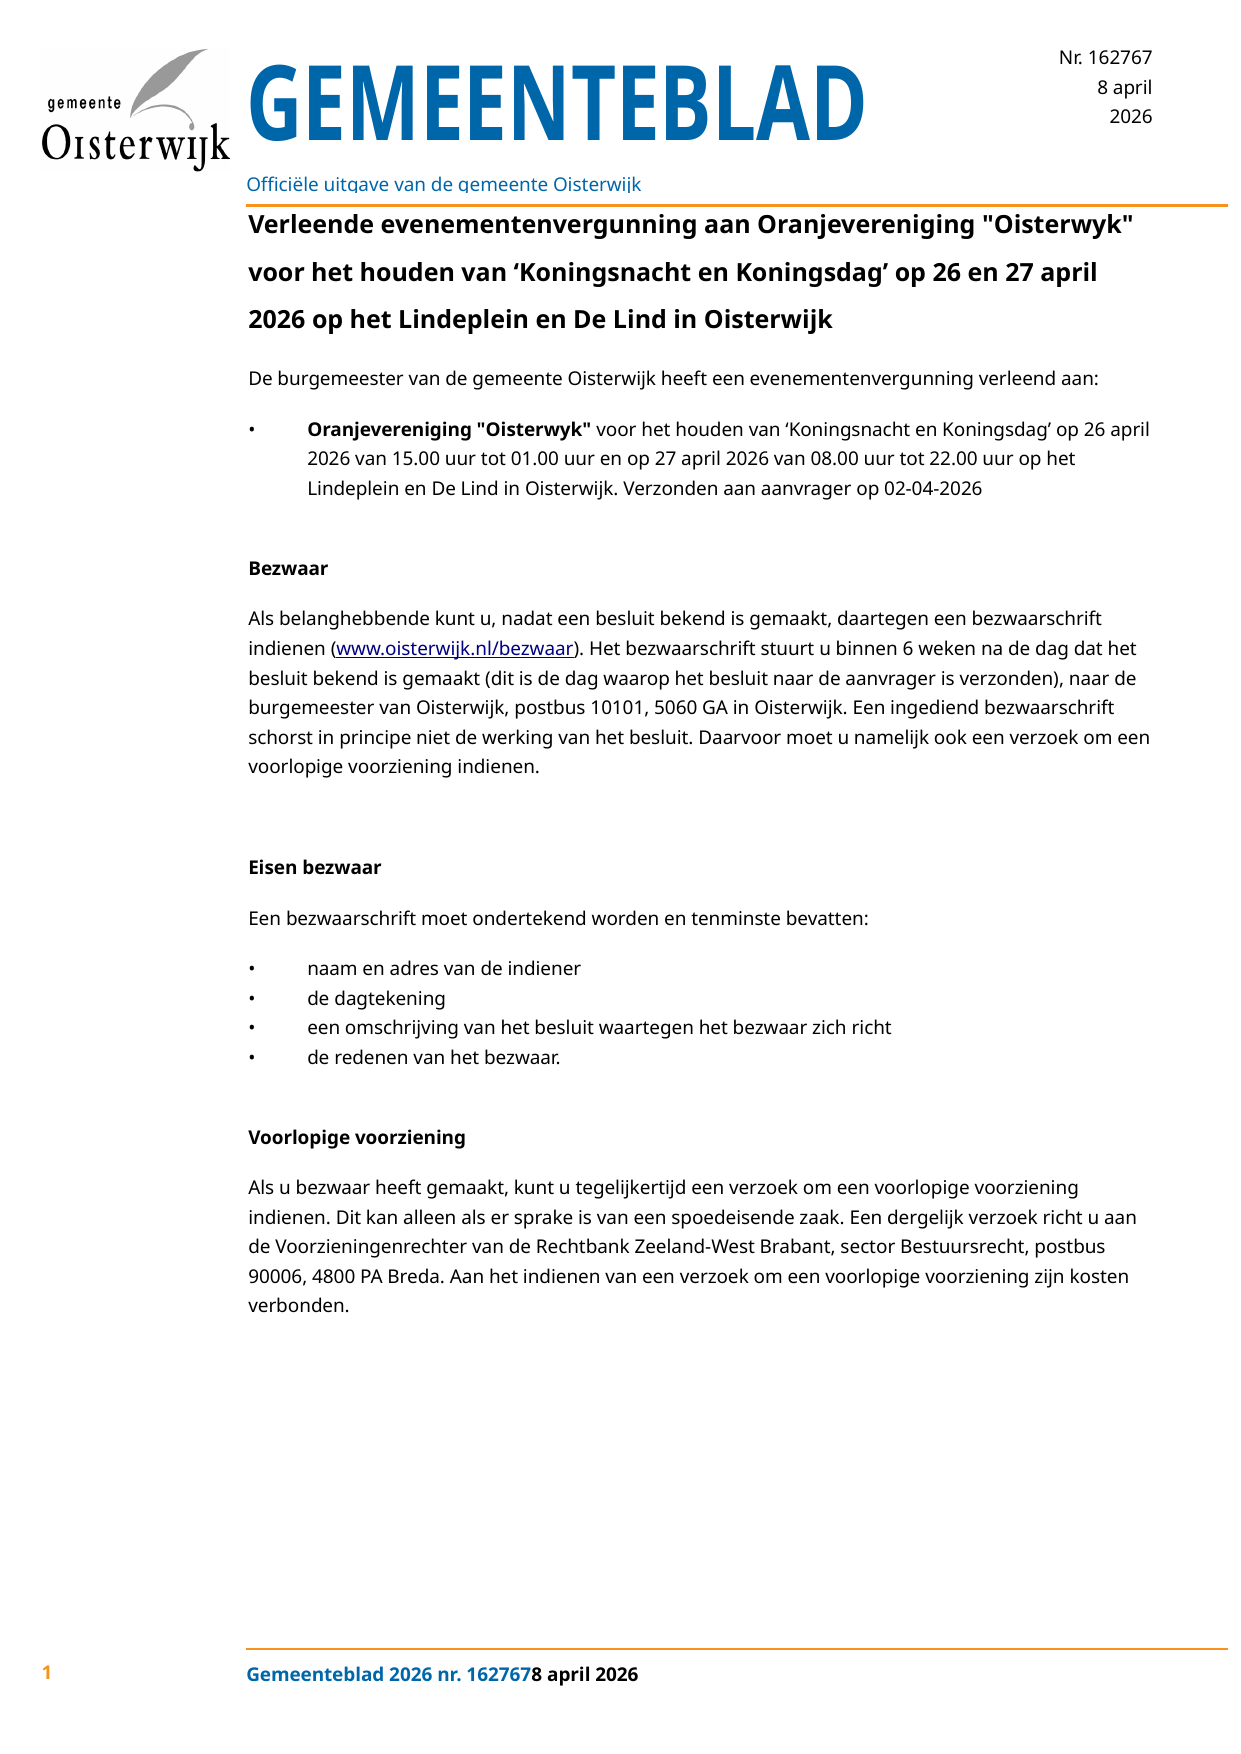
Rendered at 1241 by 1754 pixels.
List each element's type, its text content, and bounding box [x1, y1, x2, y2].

text Als belanghebbende kunt u, nadat een besluit bekend is gemaakt, daartegen een bezwaarschrift indienen (www.oisterwijk.nl/bezwaar). Het bezwaarschrift stuurt u binnen 6 weken na de dag dat het besluit bekend is gemaakt (dit is de dag waarop het besluit naar de aanvrager is verzonden), naar de burgemeester van Oisterwijk, postbus 10101, 5060 GA in Oisterwijk. Een ingediend bezwaarschrift schorst in principe niet de werking van het besluit. Daarvoor moet u namelijk ook een verzoek om een voorlopige voorziening indienen. [248, 606, 1152, 779]
list naam en adres van de indiener [248, 955, 1152, 981]
list Oranjevereniging "Oisterwyk" voor het houden van ‘Koningsnacht en Koningsdag’ op 26 april 2026 van 15.00 uur tot 01.00 uur en op 27 april 2026 van 08.00 uur tot 22.00 uur op het Lindeplein en De Lind in Oisterwijk. Verzonden aan aanvrager op 02-04-2026 [248, 416, 1152, 501]
text Als u bezwaar heeft gemaakt, kunt u tegelijkertijd een verzoek om een voorlopige voorziening indienen. Dit kan alleen als er sprake is van een spoedeisende zaak. Een dergelijk verzoek richt u aan de Voorzieningenrechter van de Rechtbank Zeeland-West Brabant, sector Bestuursrecht, postbus 90006, 4800 PA Breda. Aan het indienen van een verzoek om een voorlopige voorziening zijn kosten verbonden. [248, 1174, 1152, 1318]
text Een bezwaarschrift moet ondertekend worden en tenminste bevatten: [248, 905, 1152, 930]
picture [41, 47, 231, 172]
list een omschrijving van het besluit waartegen het bezwaar zich richt [248, 1014, 1152, 1040]
text Eisen bezwaar [248, 854, 1152, 880]
text Bezwaar [248, 555, 1152, 581]
list de dagtekening [248, 985, 1152, 1010]
text Voorlopige voorziening [248, 1124, 1152, 1149]
text Verleende evenementenvergunning aan Oranjevereniging "Oisterwyk" voor het houden van ‘Koningsnacht en Koningsdag’ op 26 en 27 april 2026 op het Lindeplein en De Lind in Oisterwijk [248, 207, 1152, 336]
list de redenen van het bezwaar. [248, 1044, 1152, 1069]
text De burgemeester van de gemeente Oisterwijk heeft een evenementenvergunning verleend aan: [248, 366, 1152, 391]
